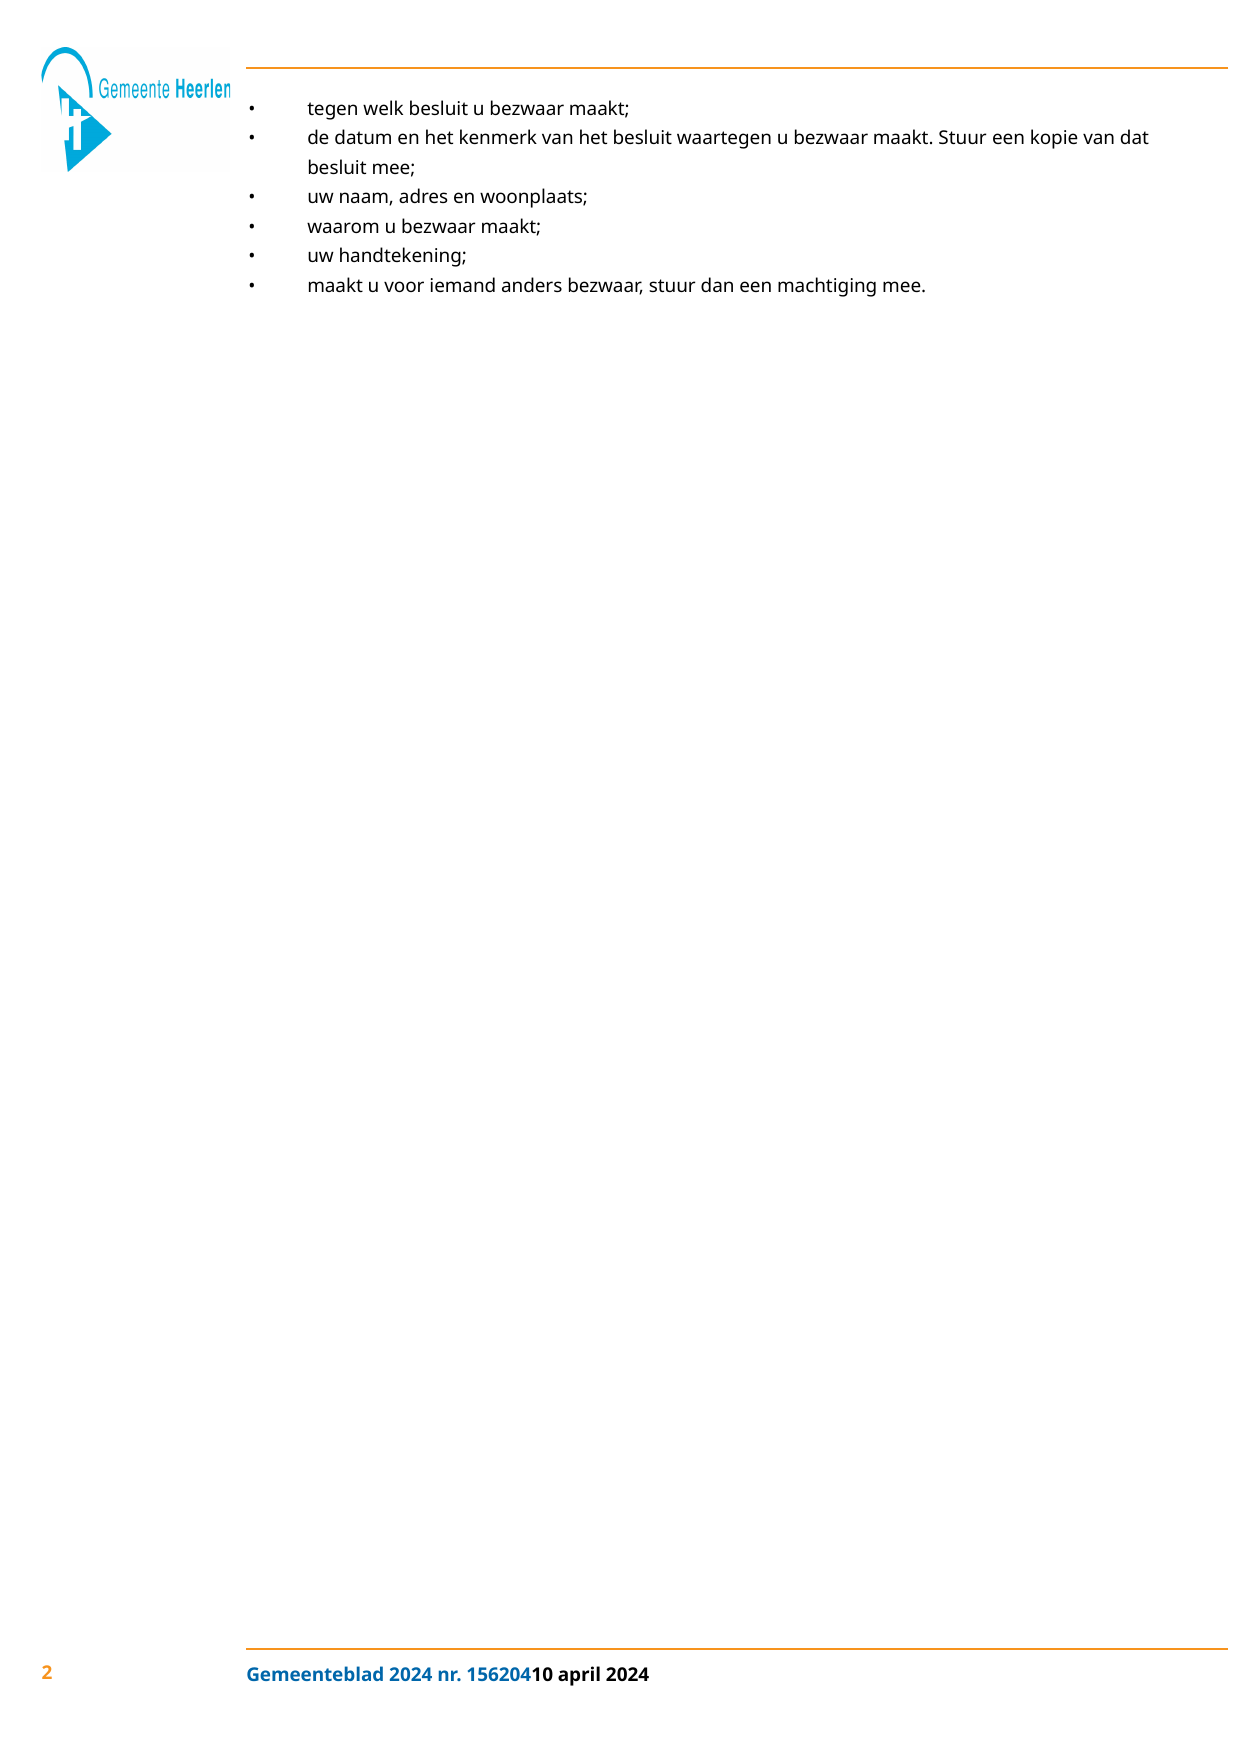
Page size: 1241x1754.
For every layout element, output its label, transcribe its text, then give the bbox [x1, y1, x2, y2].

picture [41, 47, 59, 70]
list uw naam, adres en woonplaats; [248, 183, 1152, 209]
list de datum en het kenmerk van het besluit waartegen u bezwaar maakt. Stuur een kopie van dat besluit mee; [248, 124, 1152, 180]
picture [41, 47, 231, 172]
list tegen welk besluit u bezwaar maakt; [248, 95, 1152, 121]
list maakt u voor iemand anders bezwaar, stuur dan een machtiging mee. [248, 272, 1152, 298]
list uw handtekening; [248, 243, 1152, 268]
list waarom u bezwaar maakt; [248, 213, 1152, 239]
